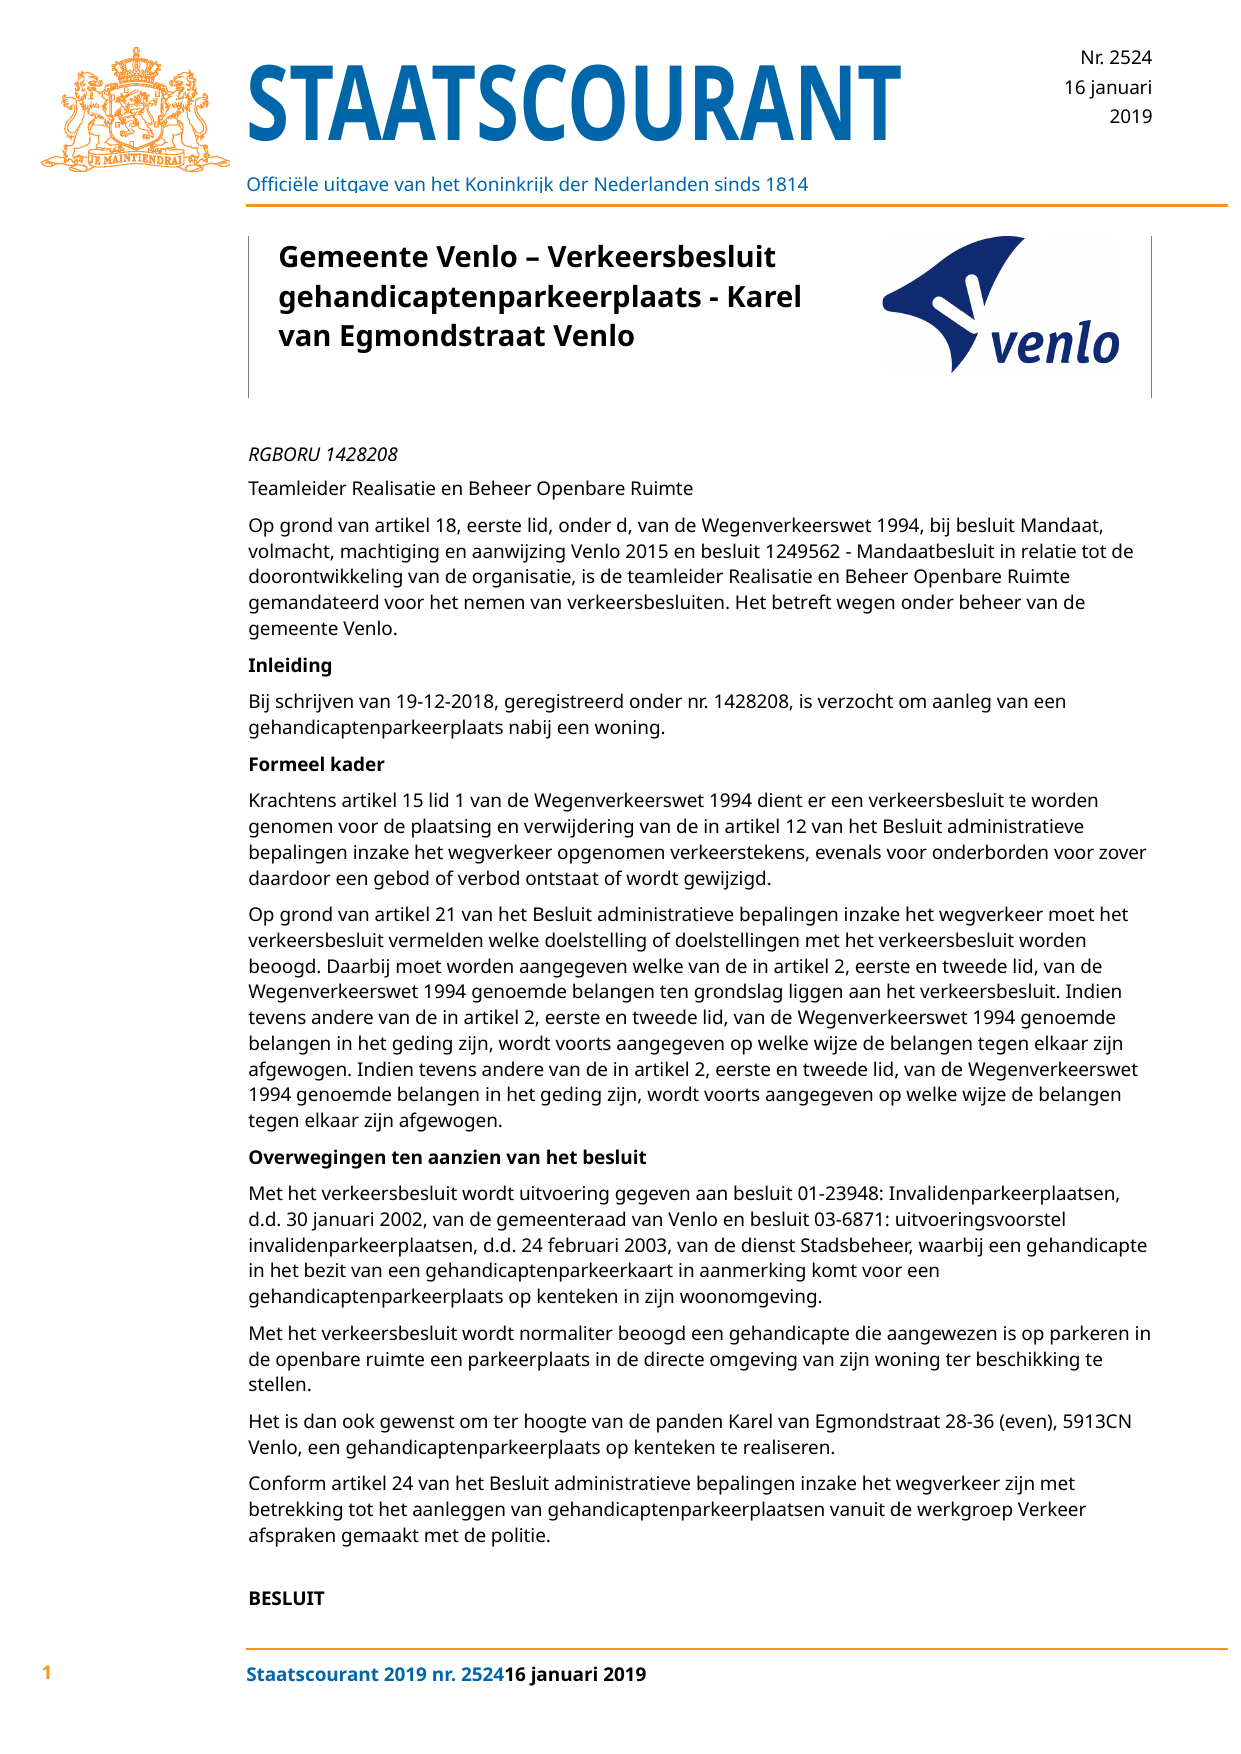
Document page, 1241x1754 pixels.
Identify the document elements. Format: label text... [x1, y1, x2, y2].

text Met het verkeersbesluit wordt uitvoering gegeven aan besluit 01-23948: Invalidenparkeerplaatsen, d.d. 30 januari 2002, van de gemeenteraad van Venlo en besluit 03-6871: uitvoeringsvoorstel invalidenparkeerplaatsen, d.d. 24 februari 2003, van de dienst Stadsbeheer, waarbij een gehandicapte in het bezit van een gehandicaptenparkeerkaart in aanmerking komt voor een gehandicaptenparkeerplaats op kenteken in zijn woonomgeving. [248, 1181, 1152, 1309]
text Bij schrijven van 19-12-2018, geregistreerd onder nr. 1428208, is verzocht om aanleg van een gehandicaptenparkeerplaats nabij een woning. [248, 688, 1152, 740]
text Krachtens artikel 15 lid 1 van de Wegenverkeerswet 1994 dient er een verkeersbesluit te worden genomen voor de plaatsing en verwijdering van de in artikel 12 van het Besluit administratieve bepalingen inzake het wegverkeer opgenomen verkeerstekens, evenals voor onderborden voor zover daardoor een gebod of verbod ontstaat of wordt gewijzigd. [248, 787, 1152, 890]
picture [882, 236, 1119, 373]
table_header [850, 236, 1151, 398]
picture [41, 47, 231, 172]
text Overwegingen ten aanzien van het besluit [248, 1144, 1152, 1169]
text Teamleider Realisatie en Beheer Openbare Ruimte [248, 476, 1152, 501]
text Conform artikel 24 van het Besluit administratieve bepalingen inzake het wegverkeer zijn met betrekking tot het aanleggen van gehandicaptenparkeerplaatsen vanuit de werkgroep Verkeer afspraken gemaakt met de politie. [248, 1471, 1152, 1548]
text Inleiding [248, 652, 1152, 677]
text Met het verkeersbesluit wordt normaliter beoogd een gehandicapte die aangewezen is op parkeren in de openbare ruimte een parkeerplaats in de directe omgeving van zijn woning ter beschikking te stellen. [248, 1320, 1152, 1397]
text RGBORU 1428208 [248, 441, 1152, 467]
text Formeel kader [248, 751, 1152, 777]
table_header Gemeente Venlo – Verkeersbesluit gehandicaptenparkeerplaats - Karel van Egmondstraat Venlo [249, 236, 850, 398]
text Het is dan ook gewenst om ter hoogte van de panden Karel van Egmondstraat 28-36 (even), 5913CN Venlo, een gehandicaptenparkeerplaats op kenteken te realiseren. [248, 1408, 1152, 1460]
text Op grond van artikel 21 van het Besluit administratieve bepalingen inzake het wegverkeer moet het verkeersbesluit vermelden welke doelstelling of doelstellingen met het verkeersbesluit worden beoogd. Daarbij moet worden aangegeven welke van de in artikel 2, eerste en tweede lid, van de Wegenverkeerswet 1994 genoemde belangen ten grondslag liggen aan het verkeersbesluit. Indien tevens andere van de in artikel 2, eerste en tweede lid, van de Wegenverkeerswet 1994 genoemde belangen in het geding zijn, wordt voorts aangegeven op welke wijze de belangen tegen elkaar zijn afgewogen. Indien tevens andere van de in artikel 2, eerste en tweede lid, van de Wegenverkeerswet 1994 genoemde belangen in het geding zijn, wordt voorts aangegeven op welke wijze de belangen tegen elkaar zijn afgewogen. [248, 901, 1152, 1133]
text BESLUIT [248, 1585, 1152, 1611]
text Op grond van artikel 18, eerste lid, onder d, van de Wegenverkeerswet 1994, bij besluit Mandaat, volmacht, machtiging en aanwijzing Venlo 2015 en besluit 1249562 - Mandaatbesluit in relatie tot de doorontwikkeling van de organisatie, is de teamleider Realisatie en Beheer Openbare Ruimte gemandateerd voor het nemen van verkeersbesluiten. Het betreft wegen onder beheer van de gemeente Venlo. [248, 512, 1152, 641]
